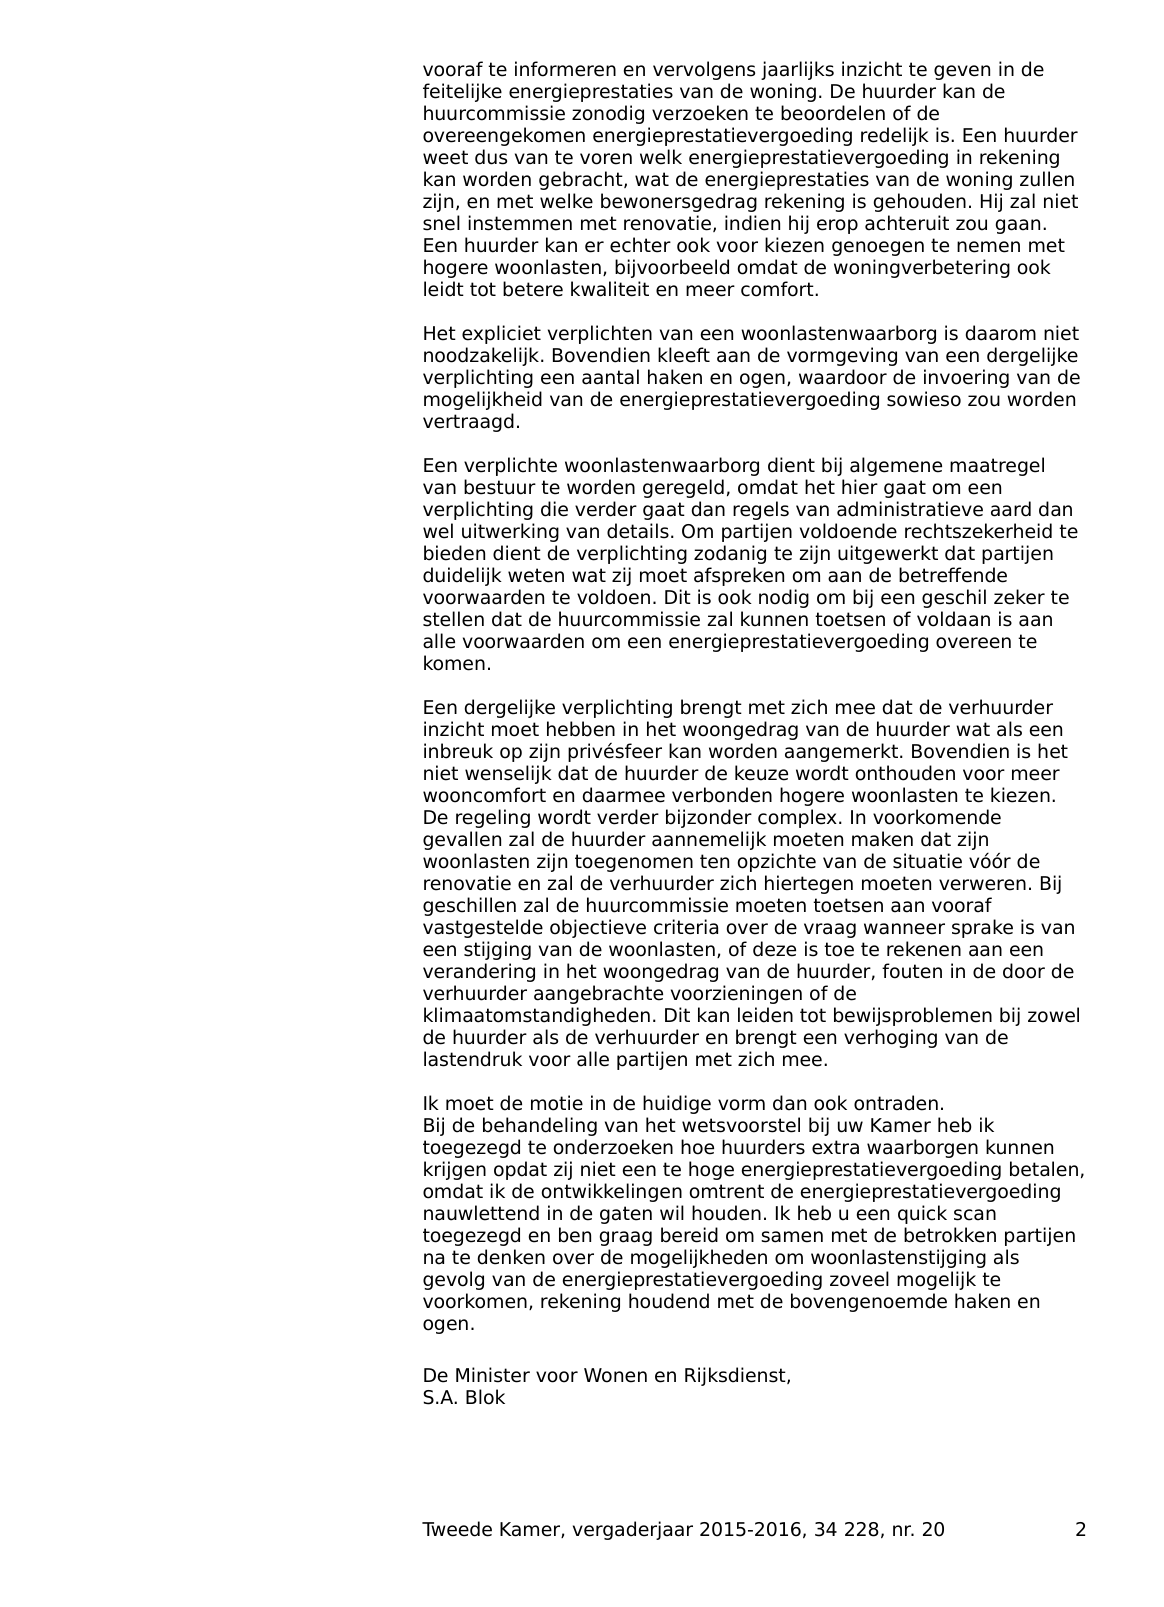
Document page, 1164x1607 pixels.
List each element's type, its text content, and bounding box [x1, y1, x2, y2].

text Een verplichte woonlastenwaarborg dient bij algemene maatregel van bestuur te worden geregeld, omdat het hier gaat om een verplichting die verder gaat dan regels van administratieve aard dan wel uitwerking van details. Om partijen voldoende rechtszekerheid te bieden dient de verplichting zodanig te zijn uitgewerkt dat partijen duidelijk weten wat zij moet afspreken om aan de betreffende voorwaarden te voldoen. Dit is ook nodig om bij een geschil zeker te stellen dat de huurcommissie zal kunnen toetsen of voldaan is aan alle voorwaarden om een energieprestatievergoeding overeen te komen. [422, 455, 1087, 675]
text Ik moet de motie in de huidige vorm dan ook ontraden. [422, 1093, 1087, 1115]
text Bij de behandeling van het wetsvoorstel bij uw Kamer heb ik toegezegd te onderzoeken hoe huurders extra waarborgen kunnen krijgen opdat zij niet een te hoge energieprestatievergoeding betalen, omdat ik de ontwikkelingen omtrent de energieprestatievergoeding nauwlettend in de gaten wil houden. Ik heb u een quick scan toegezegd en ben graag bereid om samen met de betrokken partijen na te denken over de mogelijkheden om woonlastenstijging als gevolg van de energieprestatievergoeding zoveel mogelijk te voorkomen, rekening houdend met de bovengenoemde haken en ogen. [422, 1115, 1087, 1335]
text vooraf te informeren en vervolgens jaarlijks inzicht te geven in de feitelijke energieprestaties van de woning. De huurder kan de huurcommissie zonodig verzoeken te beoordelen of de overeengekomen energieprestatievergoeding redelijk is. Een huurder weet dus van te voren welk energieprestatievergoeding in rekening kan worden gebracht, wat de energieprestaties van de woning zullen zijn, en met welke bewonersgedrag rekening is gehouden. Hij zal niet snel instemmen met renovatie, indien hij erop achteruit zou gaan. Een huurder kan er echter ook voor kiezen genoegen te nemen met hogere woonlasten, bijvoorbeeld omdat de woningverbetering ook leidt tot betere kwaliteit en meer comfort. [422, 59, 1087, 301]
text De Minister voor Wonen en Rijksdienst, S.A. Blok [422, 1365, 1087, 1409]
text Een dergelijke verplichting brengt met zich mee dat de verhuurder inzicht moet hebben in het woongedrag van de huurder wat als een inbreuk op zijn privésfeer kan worden aangemerkt. Bovendien is het niet wenselijk dat de huurder de keuze wordt onthouden voor meer wooncomfort en daarmee verbonden hogere woonlasten te kiezen. De regeling wordt verder bijzonder complex. In voorkomende gevallen zal de huurder aannemelijk moeten maken dat zijn woonlasten zijn toegenomen ten opzichte van de situatie vóór de renovatie en zal de verhuurder zich hiertegen moeten verweren. Bij geschillen zal de huurcommissie moeten toetsen aan vooraf vastgestelde objectieve criteria over de vraag wanneer sprake is van een stijging van de woonlasten, of deze is toe te rekenen aan een verandering in het woongedrag van de huurder, fouten in de door de verhuurder aangebrachte voorzieningen of de klimaatomstandigheden. Dit kan leiden tot bewijsproblemen bij zowel de huurder als de verhuurder en brengt een verhoging van de lastendruk voor alle partijen met zich mee. [422, 697, 1087, 1071]
text Het expliciet verplichten van een woonlastenwaarborg is daarom niet noodzakelijk. Bovendien kleeft aan de vormgeving van een dergelijke verplichting een aantal haken en ogen, waardoor de invoering van de mogelijkheid van de energieprestatievergoeding sowieso zou worden vertraagd. [422, 323, 1087, 433]
